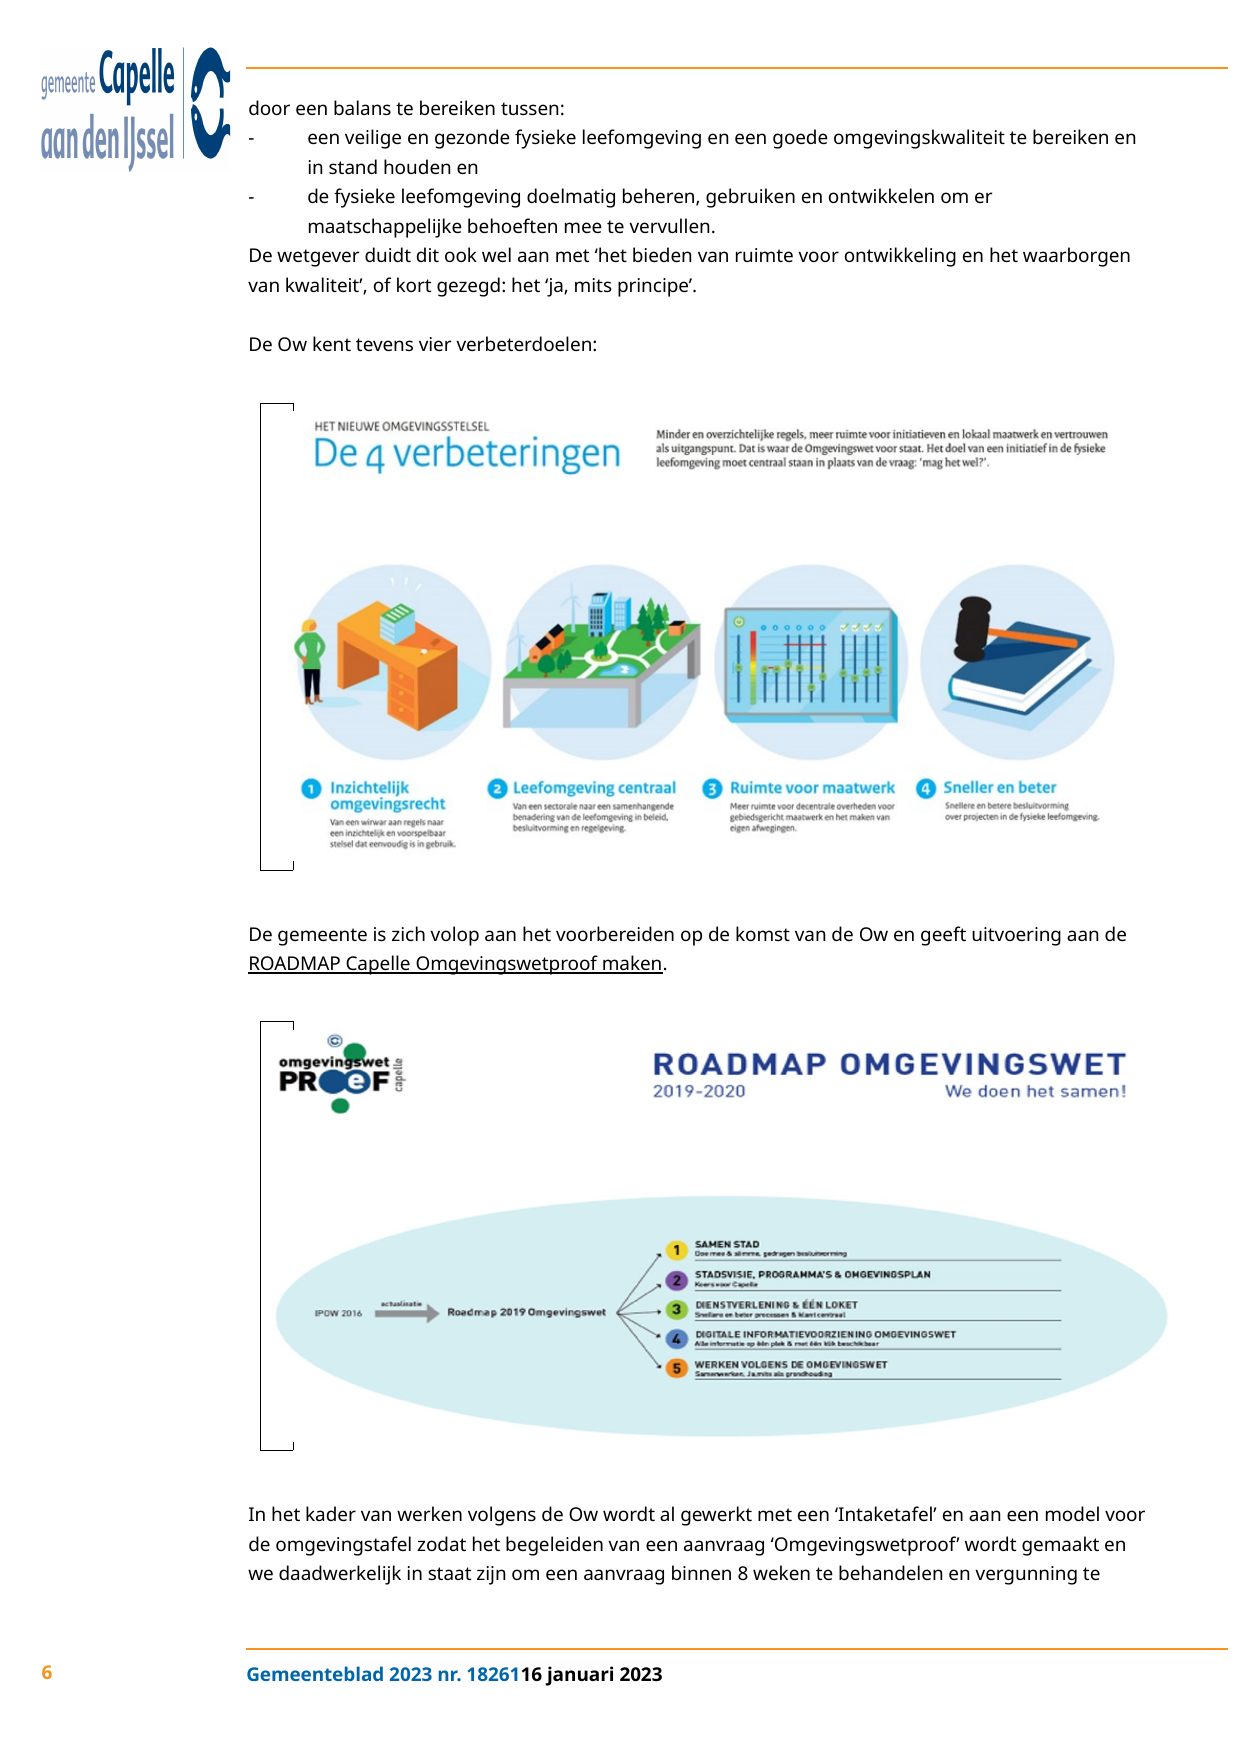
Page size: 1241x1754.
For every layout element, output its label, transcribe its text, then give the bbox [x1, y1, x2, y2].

picture [268, 1030, 1173, 1442]
text door een balans te bereiken tussen: [248, 95, 1152, 121]
text De Ow kent tevens vier verbeterdoelen: [248, 331, 1152, 357]
text In het kader van werken volgens de Ow wordt al gewerkt met een ‘Intaketafel’ en aan een model voor de omgevingstafel zodat het begeleiden van een aanvraag ‘Omgevingswetproof’ wordt gemaakt en we daadwerkelijk in staat zijn om een aanvraag binnen 8 weken te behandelen en vergunning te [248, 1501, 1152, 1586]
text De gemeente is zich volop aan het voorbereiden op de komst van de Ow en geeft uitvoering aan de ROADMAP Capelle Omgevingswetproof maken. [248, 921, 1152, 976]
picture [41, 47, 231, 172]
list de fysieke leefomgeving doelmatig beheren, gebruiken en ontwikkelen om er maatschappelijke behoeften mee te vervullen. [248, 183, 1152, 239]
picture [268, 411, 1173, 861]
text De wetgever duidt dit ook wel aan met ‘het bieden van ruimte voor ontwikkeling en het waarborgen van kwaliteit’, of kort gezegd: het ‘ja, mits principe’. [248, 243, 1152, 298]
list een veilige en gezonde fysieke leefomgeving en een goede omgevingskwaliteit te bereiken en in stand houden en [248, 124, 1152, 180]
